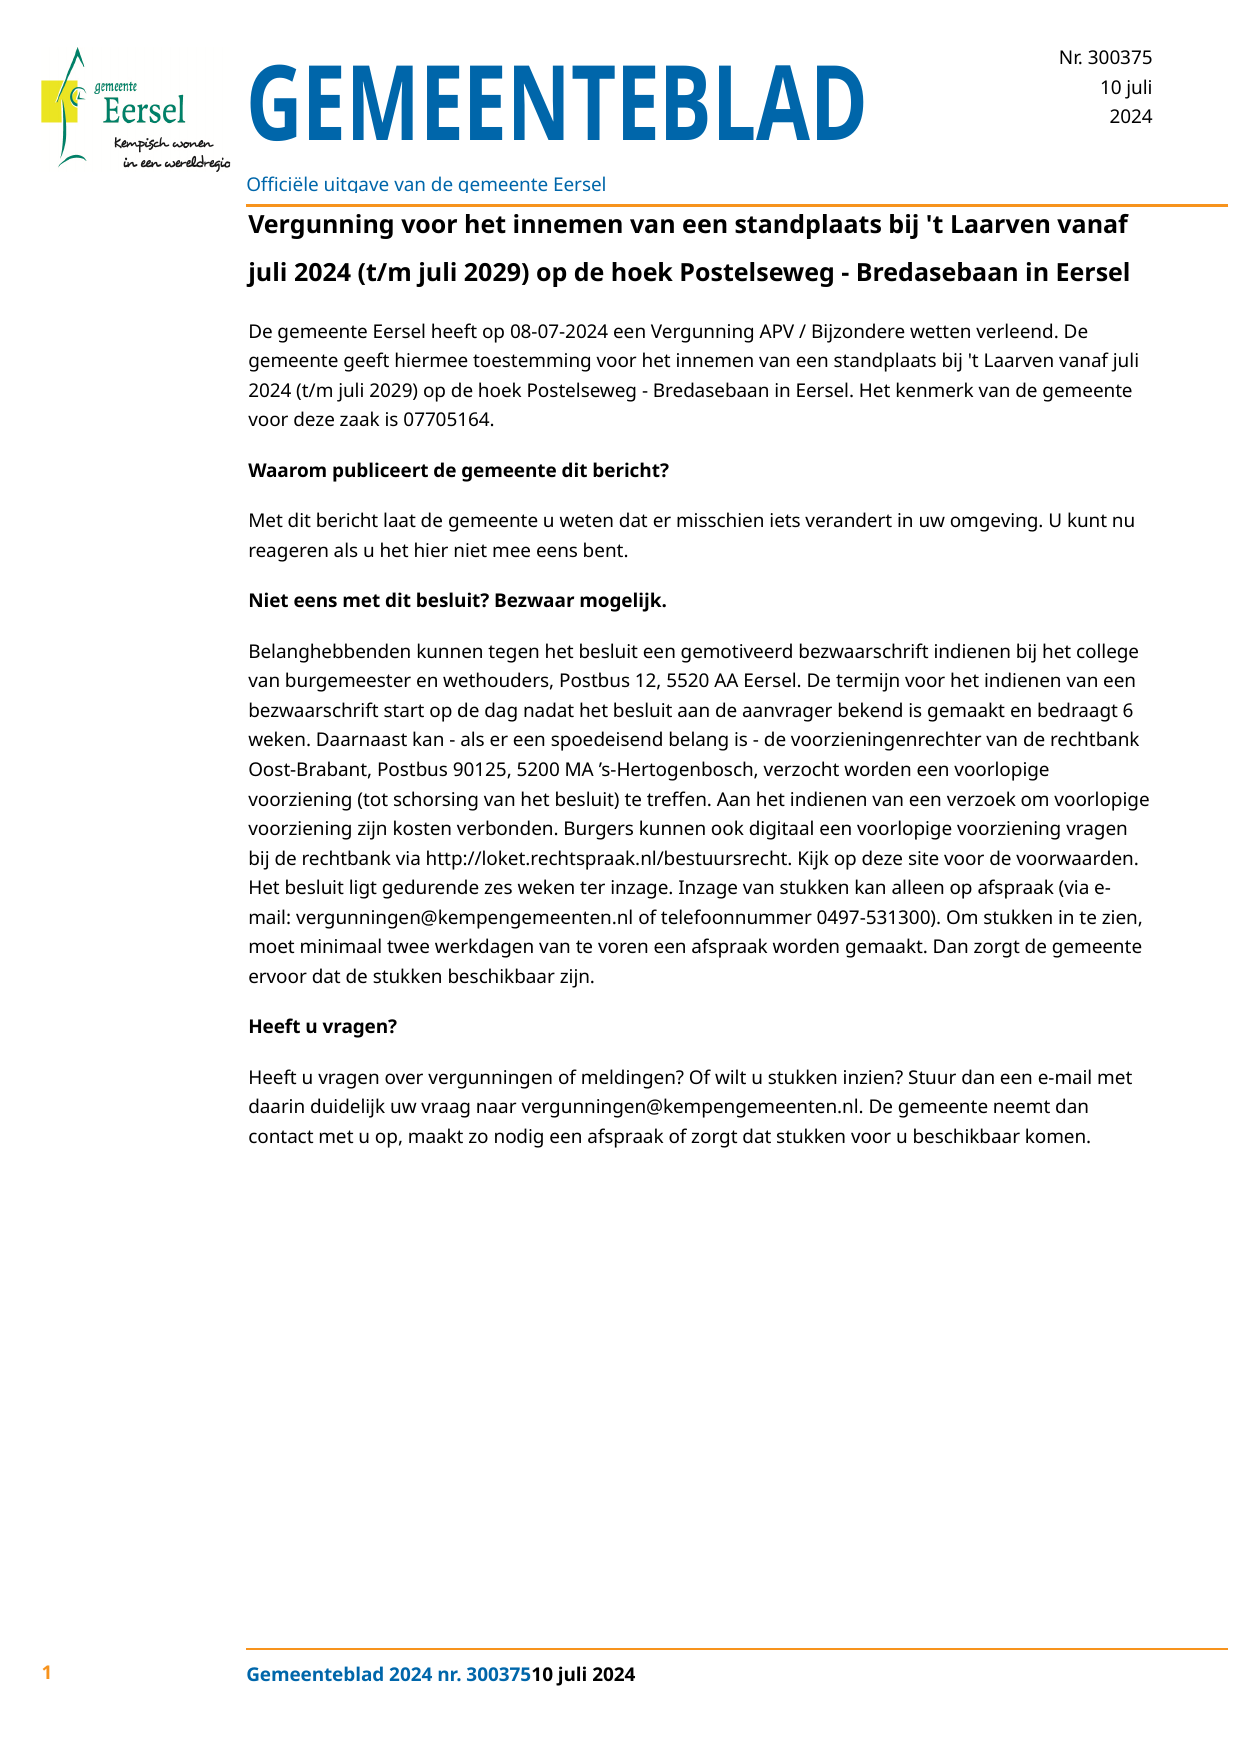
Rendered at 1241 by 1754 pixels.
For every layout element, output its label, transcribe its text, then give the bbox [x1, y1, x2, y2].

text De gemeente Eersel heeft op 08-07-2024 een Vergunning APV / Bijzondere wetten verleend. De gemeente geeft hiermee toestemming voor het innemen van een standplaats bij 't Laarven vanaf juli 2024 (t/m juli 2029) op de hoek Postelseweg - Bredasebaan in Eersel. Het kenmerk van de gemeente voor deze zaak is 07705164. [248, 318, 1152, 432]
picture [41, 47, 231, 172]
text Heeft u vragen over vergunningen of meldingen? Of wilt u stukken inzien? Stuur dan een e-mail met daarin duidelijk uw vraag naar vergunningen@kempengemeenten.nl. De gemeente neemt dan contact met u op, maakt zo nodig een afspraak of zorgt dat stukken voor u beschikbaar komen. [248, 1064, 1152, 1149]
text Waarom publiceert de gemeente dit bericht? [248, 457, 1152, 483]
text Heeft u vragen? [248, 1014, 1152, 1039]
text Belanghebbenden kunnen tegen het besluit een gemotiveerd bezwaarschrift indienen bij het college van burgemeester en wethouders, Postbus 12, 5520 AA Eersel. De termijn voor het indienen van een bezwaarschrift start op de dag nadat het besluit aan de aanvrager bekend is gemaakt en bedraagt 6 weken. Daarnaast kan - als er een spoedeisend belang is - de voorzieningenrechter van de rechtbank Oost-Brabant, Postbus 90125, 5200 MA ’s-Hertogenbosch, verzocht worden een voorlopige voorziening (tot schorsing van het besluit) te treffen. Aan het indienen van een verzoek om voorlopige voorziening zijn kosten verbonden. Burgers kunnen ook digitaal een voorlopige voorziening vragen bij de rechtbank via http://loket.rechtspraak.nl/bestuursrecht. Kijk op deze site voor de voorwaarden. Het besluit ligt gedurende zes weken ter inzage. Inzage van stukken kan alleen op afspraak (via e-mail: vergunningen@kempengemeenten.nl of telefoonnummer 0497-531300). Om stukken in te zien, moet minimaal twee werkdagen van te voren een afspraak worden gemaakt. Dan zorgt de gemeente ervoor dat de stukken beschikbaar zijn. [248, 638, 1152, 989]
text Vergunning voor het innemen van een standplaats bij 't Laarven vanaf juli 2024 (t/m juli 2029) op de hoek Postelseweg - Bredasebaan in Eersel [248, 207, 1152, 288]
text Niet eens met dit besluit? Bezwaar mogelijk. [248, 587, 1152, 613]
text Met dit bericht laat de gemeente u weten dat er misschien iets verandert in uw omgeving. U kunt nu reageren als u het hier niet mee eens bent. [248, 507, 1152, 563]
